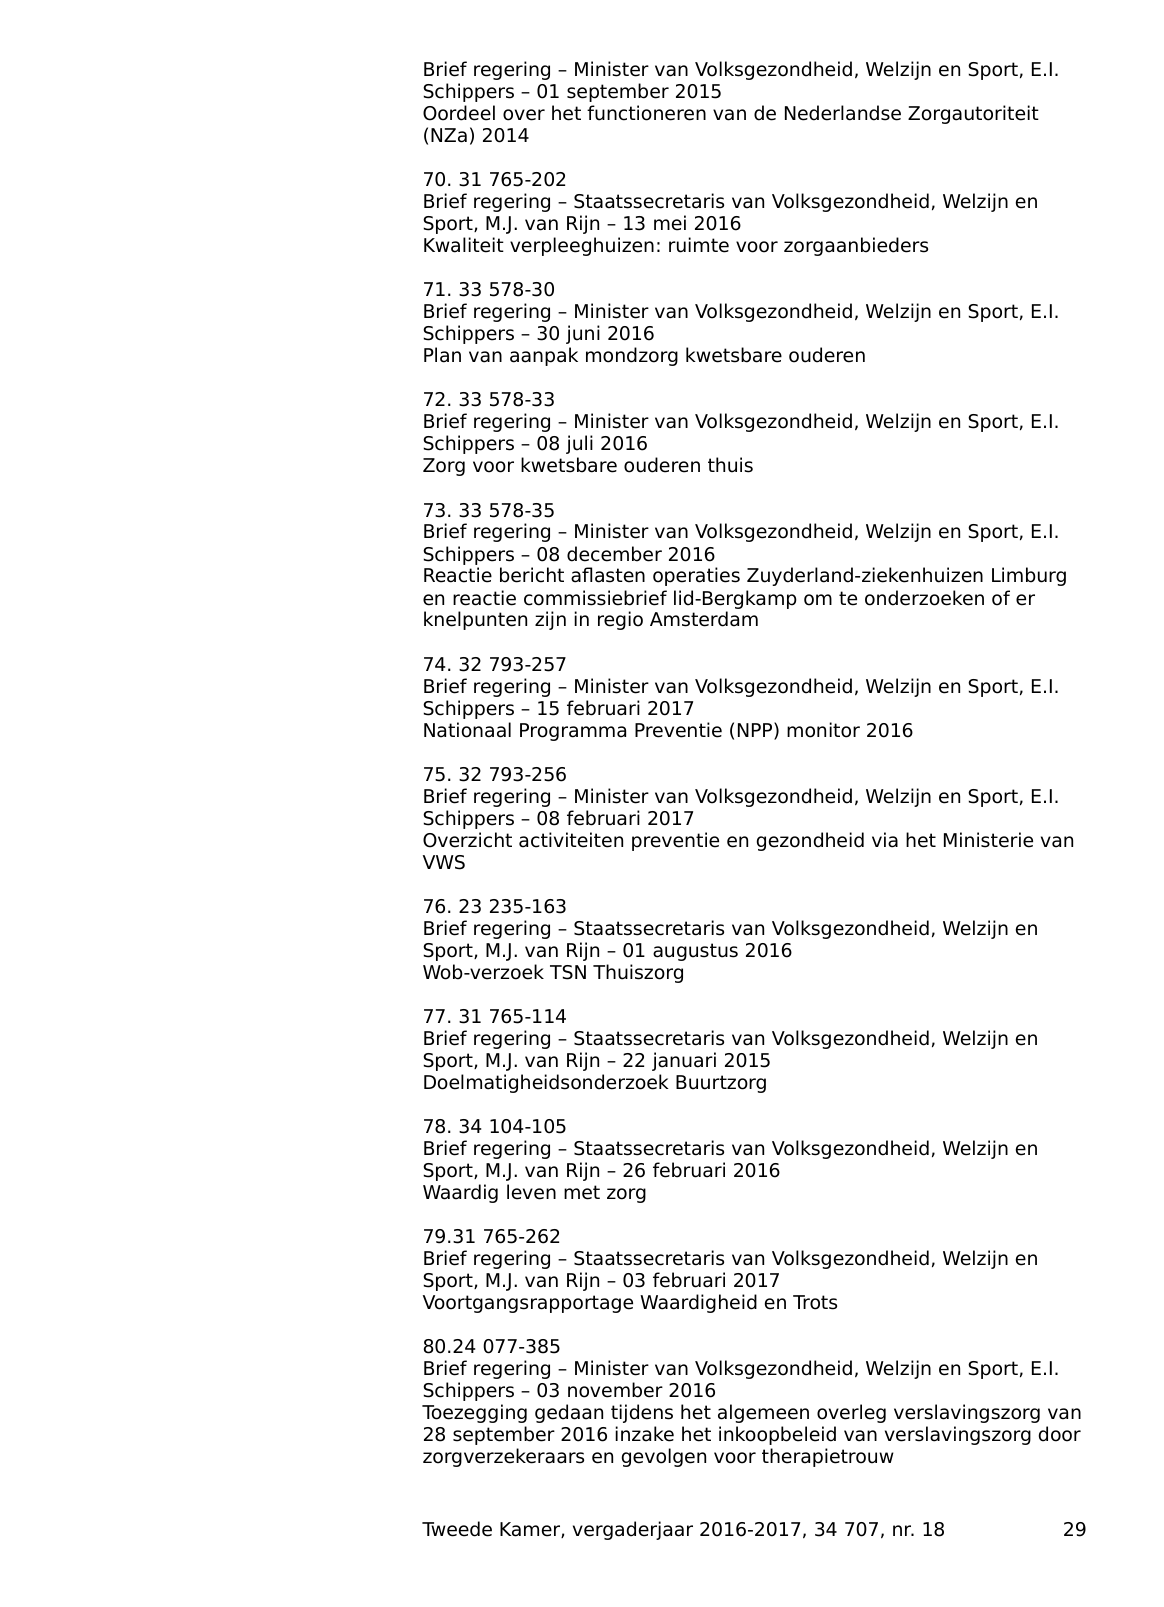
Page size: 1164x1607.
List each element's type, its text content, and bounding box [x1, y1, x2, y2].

text Toezegging gedaan tijdens het algemeen overleg verslavingszorg van 28 september 2016 inzake het inkoopbeleid van verslavingszorg door zorgverzekeraars en gevolgen voor therapietrouw [422, 1402, 1087, 1468]
text Oordeel over het functioneren van de Nederlandse Zorgautoriteit (NZa) 2014 [422, 103, 1087, 147]
text Brief regering – Staatssecretaris van Volksgezondheid, Welzijn en Sport, M.J. van Rijn – 03 februari 2017 [422, 1248, 1087, 1292]
text Brief regering – Minister van Volksgezondheid, Welzijn en Sport, E.I. Schippers – 08 december 2016 [422, 521, 1087, 565]
text Brief regering – Minister van Volksgezondheid, Welzijn en Sport, E.I. Schippers – 08 februari 2017 [422, 786, 1087, 829]
text Brief regering – Minister van Volksgezondheid, Welzijn en Sport, E.I. Schippers – 08 juli 2016 [422, 411, 1087, 455]
text 71. 33 578-30 [422, 279, 1087, 301]
text 76. 23 235-163 [422, 896, 1087, 918]
text Brief regering – Staatssecretaris van Volksgezondheid, Welzijn en Sport, M.J. van Rijn – 01 augustus 2016 [422, 918, 1087, 962]
text 73. 33 578-35 [422, 499, 1087, 521]
text 79.31 765-262 [422, 1226, 1087, 1248]
text Plan van aanpak mondzorg kwetsbare ouderen [422, 345, 1087, 367]
text Waardig leven met zorg [422, 1182, 1087, 1204]
text Nationaal Programma Preventie (NPP) monitor 2016 [422, 719, 1087, 741]
text Brief regering – Minister van Volksgezondheid, Welzijn en Sport, E.I. Schippers – 15 februari 2017 [422, 676, 1087, 719]
text 77. 31 765-114 [422, 1006, 1087, 1028]
text Brief regering – Staatssecretaris van Volksgezondheid, Welzijn en Sport, M.J. van Rijn – 13 mei 2016 [422, 191, 1087, 235]
text 75. 32 793-256 [422, 764, 1087, 786]
text Zorg voor kwetsbare ouderen thuis [422, 455, 1087, 477]
text 72. 33 578-33 [422, 389, 1087, 411]
text Doelmatigheidsonderzoek Buurtzorg [422, 1072, 1087, 1094]
text 74. 32 793-257 [422, 653, 1087, 676]
text Wob-verzoek TSN Thuiszorg [422, 962, 1087, 984]
text Voortgangsrapportage Waardigheid en Trots [422, 1292, 1087, 1314]
text 78. 34 104-105 [422, 1116, 1087, 1138]
text Brief regering – Minister van Volksgezondheid, Welzijn en Sport, E.I. Schippers – 01 september 2015 [422, 59, 1087, 103]
text 70. 31 765-202 [422, 169, 1087, 191]
text Brief regering – Minister van Volksgezondheid, Welzijn en Sport, E.I. Schippers – 03 november 2016 [422, 1358, 1087, 1402]
text Brief regering – Minister van Volksgezondheid, Welzijn en Sport, E.I. Schippers – 30 juni 2016 [422, 301, 1087, 345]
text Brief regering – Staatssecretaris van Volksgezondheid, Welzijn en Sport, M.J. van Rijn – 26 februari 2016 [422, 1138, 1087, 1182]
text Overzicht activiteiten preventie en gezondheid via het Ministerie van VWS [422, 829, 1087, 873]
text Reactie bericht aflasten operaties Zuyderland-ziekenhuizen Limburg en reactie commissiebrief lid-Bergkamp om te onderzoeken of er knelpunten zijn in regio Amsterdam [422, 565, 1087, 631]
text Brief regering – Staatssecretaris van Volksgezondheid, Welzijn en Sport, M.J. van Rijn – 22 januari 2015 [422, 1028, 1087, 1072]
text Kwaliteit verpleeghuizen: ruimte voor zorgaanbieders [422, 235, 1087, 257]
text 80.24 077-385 [422, 1336, 1087, 1358]
